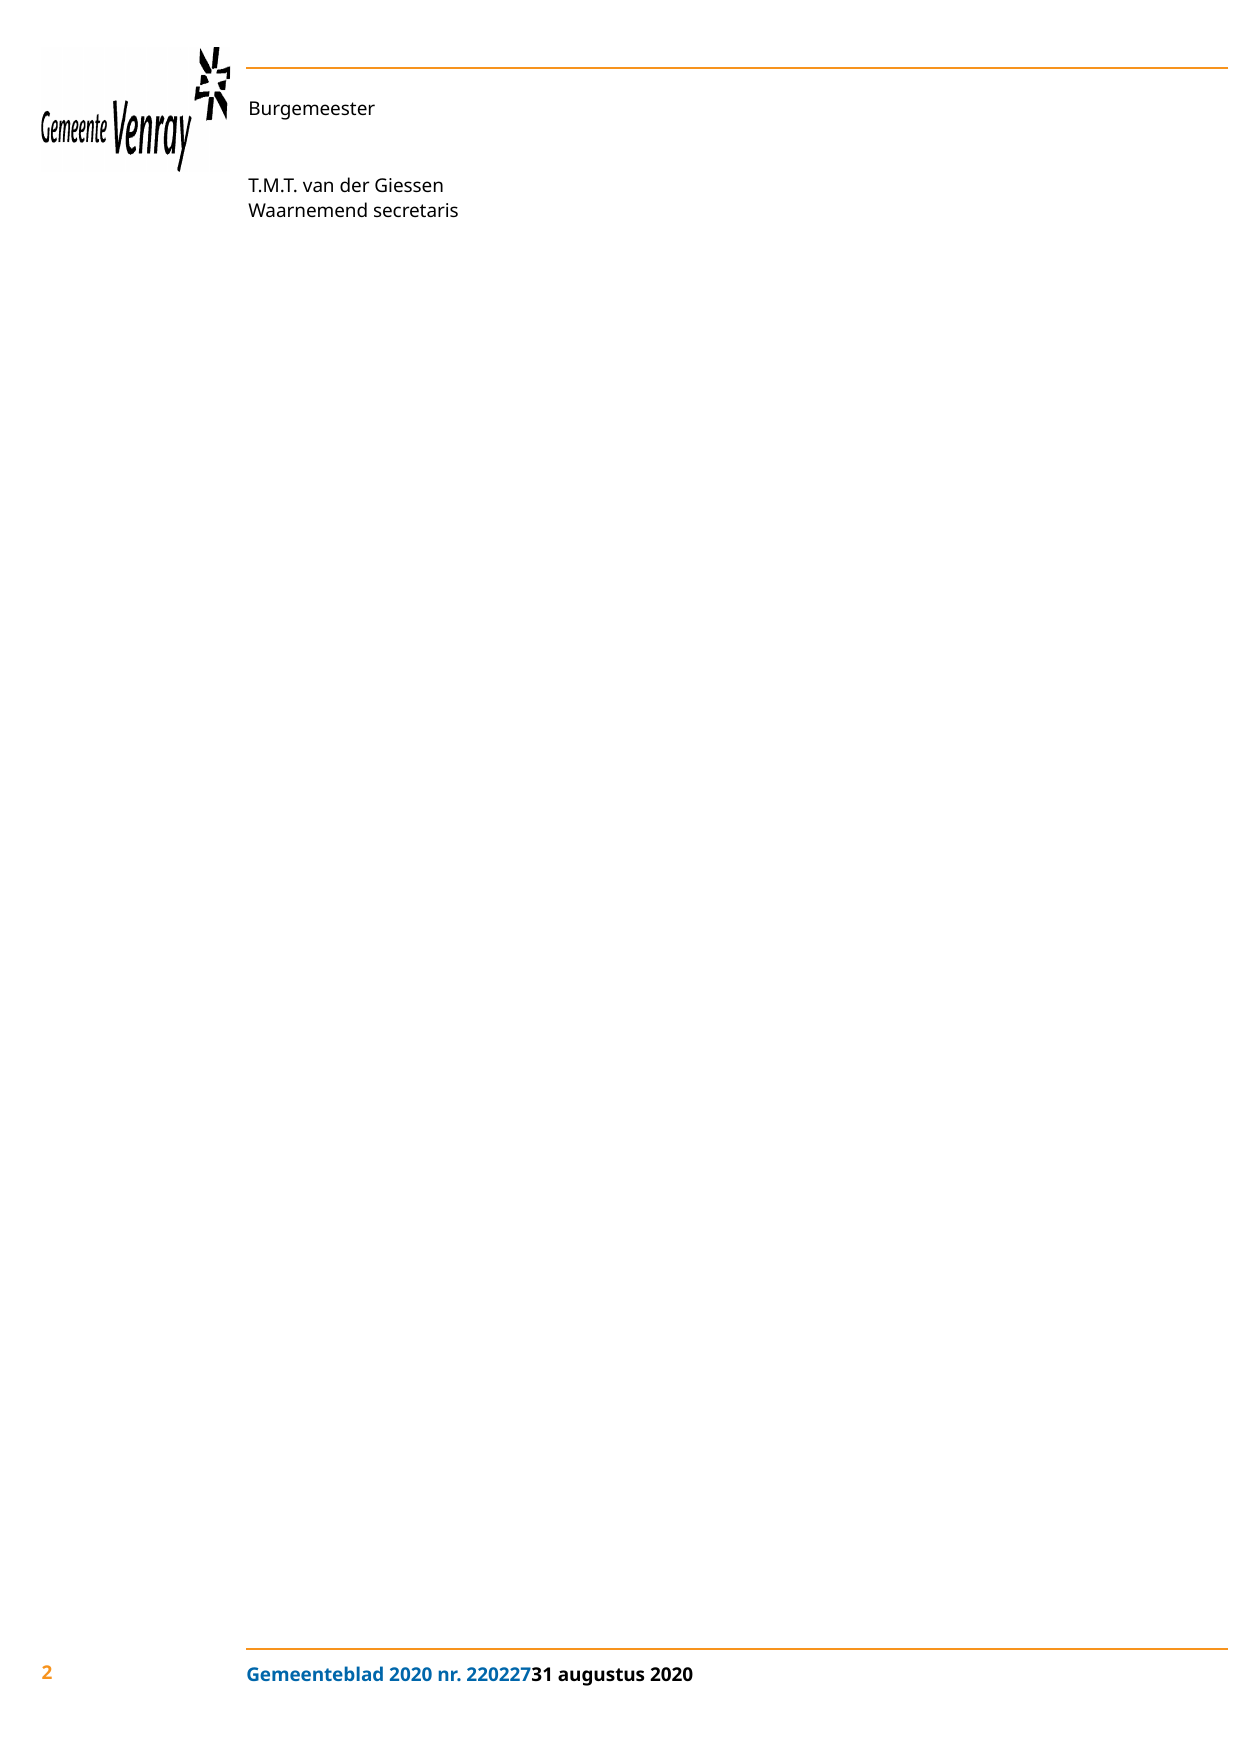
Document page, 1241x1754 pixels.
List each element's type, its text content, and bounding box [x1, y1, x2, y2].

text T.M.T. van der Giessen [248, 172, 1152, 198]
text Waarnemend secretaris [248, 198, 1152, 223]
picture [41, 47, 231, 172]
text Burgemeester [248, 95, 1152, 121]
